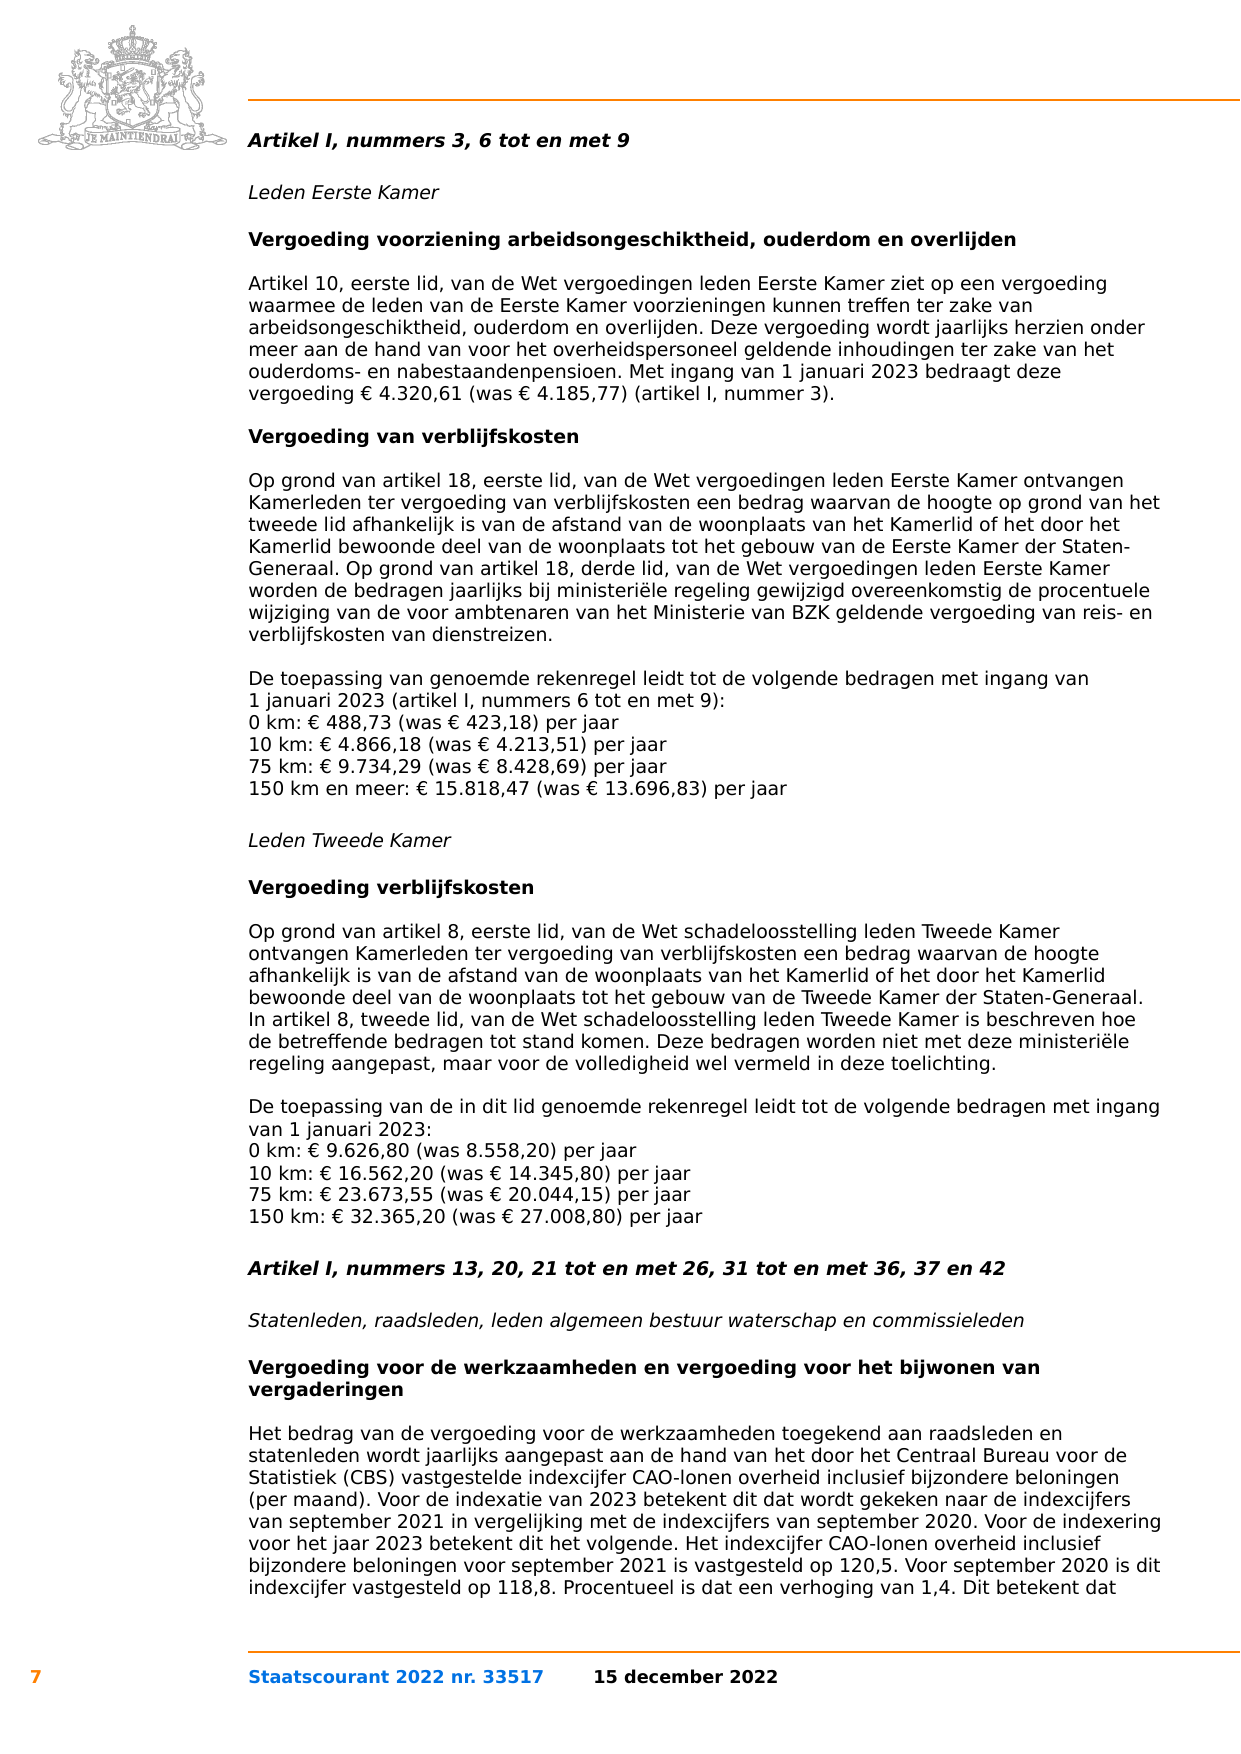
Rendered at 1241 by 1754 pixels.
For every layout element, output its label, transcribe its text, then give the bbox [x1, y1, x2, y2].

text Op grond van artikel 18, eerste lid, van de Wet vergoedingen leden Eerste Kamer ontvangen Kamerleden ter vergoeding van verblijfskosten een bedrag waarvan de hoogte op grond van het tweede lid afhankelijk is van de afstand van de woonplaats van het Kamerlid of het door het Kamerlid bewoonde deel van de woonplaats tot het gebouw van de Eerste Kamer der Staten-Generaal. Op grond van artikel 18, derde lid, van de Wet vergoedingen leden Eerste Kamer worden de bedragen jaarlijks bij ministeriële regeling gewijzigd overeenkomstig de procentuele wijziging van de voor ambtenaren van het Ministerie van BZK geldende vergoeding van reis- en verblijfskosten van dienstreizen. [248, 470, 1163, 646]
subtitle Leden Tweede Kamer [248, 830, 1163, 852]
picture [38, 25, 227, 150]
text De toepassing van de in dit lid genoemde rekenregel leidt tot de volgende bedragen met ingang van 1 januari 2023: [248, 1096, 1163, 1140]
text 75 km: € 9.734,29 (was € 8.428,69) per jaar [248, 756, 1163, 778]
text 150 km: € 32.365,20 (was € 27.008,80) per jaar [248, 1206, 1163, 1228]
subtitle Artikel I, nummers 13, 20, 21 tot en met 26, 31 tot en met 36, 37 en 42 [248, 1258, 1163, 1280]
text De toepassing van genoemde rekenregel leidt tot de volgende bedragen met ingang van 1 januari 2023 (artikel I, nummers 6 tot en met 9): [248, 668, 1163, 712]
text 10 km: € 16.562,20 (was € 14.345,80) per jaar [248, 1162, 1163, 1184]
text 0 km: € 9.626,80 (was 8.558,20) per jaar [248, 1140, 1163, 1162]
text 150 km en meer: € 15.818,47 (was € 13.696,83) per jaar [248, 778, 1163, 800]
subtitle Vergoeding verblijfskosten [248, 877, 1163, 899]
subtitle Vergoeding voorziening arbeidsongeschiktheid, ouderdom en overlijden [248, 229, 1163, 251]
text Het bedrag van de vergoeding voor de werkzaamheden toegekend aan raadsleden en statenleden wordt jaarlijks aangepast aan de hand van het door het Centraal Bureau voor de Statistiek (CBS) vastgestelde indexcijfer CAO-lonen overheid inclusief bijzondere beloningen (per maand). Voor de indexatie van 2023 betekent dit dat wordt gekeken naar de indexcijfers van september 2021 in vergelijking met de indexcijfers van september 2020. Voor de indexering voor het jaar 2023 betekent dit het volgende. Het indexcijfer CAO-lonen overheid inclusief bijzondere beloningen voor september 2021 is vastgesteld op 120,5. Voor september 2020 is dit indexcijfer vastgesteld op 118,8. Procentueel is dat een verhoging van 1,4. Dit betekent dat [248, 1423, 1163, 1599]
subtitle Leden Eerste Kamer [248, 182, 1163, 204]
text 10 km: € 4.866,18 (was € 4.213,51) per jaar [248, 734, 1163, 756]
subtitle Statenleden, raadsleden, leden algemeen bestuur waterschap en commissieleden [248, 1310, 1163, 1332]
text Artikel 10, eerste lid, van de Wet vergoedingen leden Eerste Kamer ziet op een vergoeding waarmee de leden van de Eerste Kamer voorzieningen kunnen treffen ter zake van arbeidsongeschiktheid, ouderdom en overlijden. Deze vergoeding wordt jaarlijks herzien onder meer aan de hand van voor het overheidspersoneel geldende inhoudingen ter zake van het ouderdoms- en nabestaandenpensioen. Met ingang van 1 januari 2023 bedraagt deze vergoeding € 4.320,61 (was € 4.185,77) (artikel I, nummer 3). [248, 273, 1163, 404]
subtitle Vergoeding van verblijfskosten [248, 426, 1163, 448]
text Op grond van artikel 8, eerste lid, van de Wet schadeloosstelling leden Tweede Kamer ontvangen Kamerleden ter vergoeding van verblijfskosten een bedrag waarvan de hoogte afhankelijk is van de afstand van de woonplaats van het Kamerlid of het door het Kamerlid bewoonde deel van de woonplaats tot het gebouw van de Tweede Kamer der Staten-Generaal. In artikel 8, tweede lid, van de Wet schadeloosstelling leden Tweede Kamer is beschreven hoe de betreffende bedragen tot stand komen. Deze bedragen worden niet met deze ministeriële regeling aangepast, maar voor de volledigheid wel vermeld in deze toelichting. [248, 921, 1163, 1074]
subtitle Vergoeding voor de werkzaamheden en vergoeding voor het bijwonen van vergaderingen [248, 1357, 1163, 1401]
subtitle Artikel I, nummers 3, 6 tot en met 9 [248, 130, 1163, 152]
text 0 km: € 488,73 (was € 423,18) per jaar [248, 712, 1163, 734]
text 75 km: € 23.673,55 (was € 20.044,15) per jaar [248, 1184, 1163, 1206]
